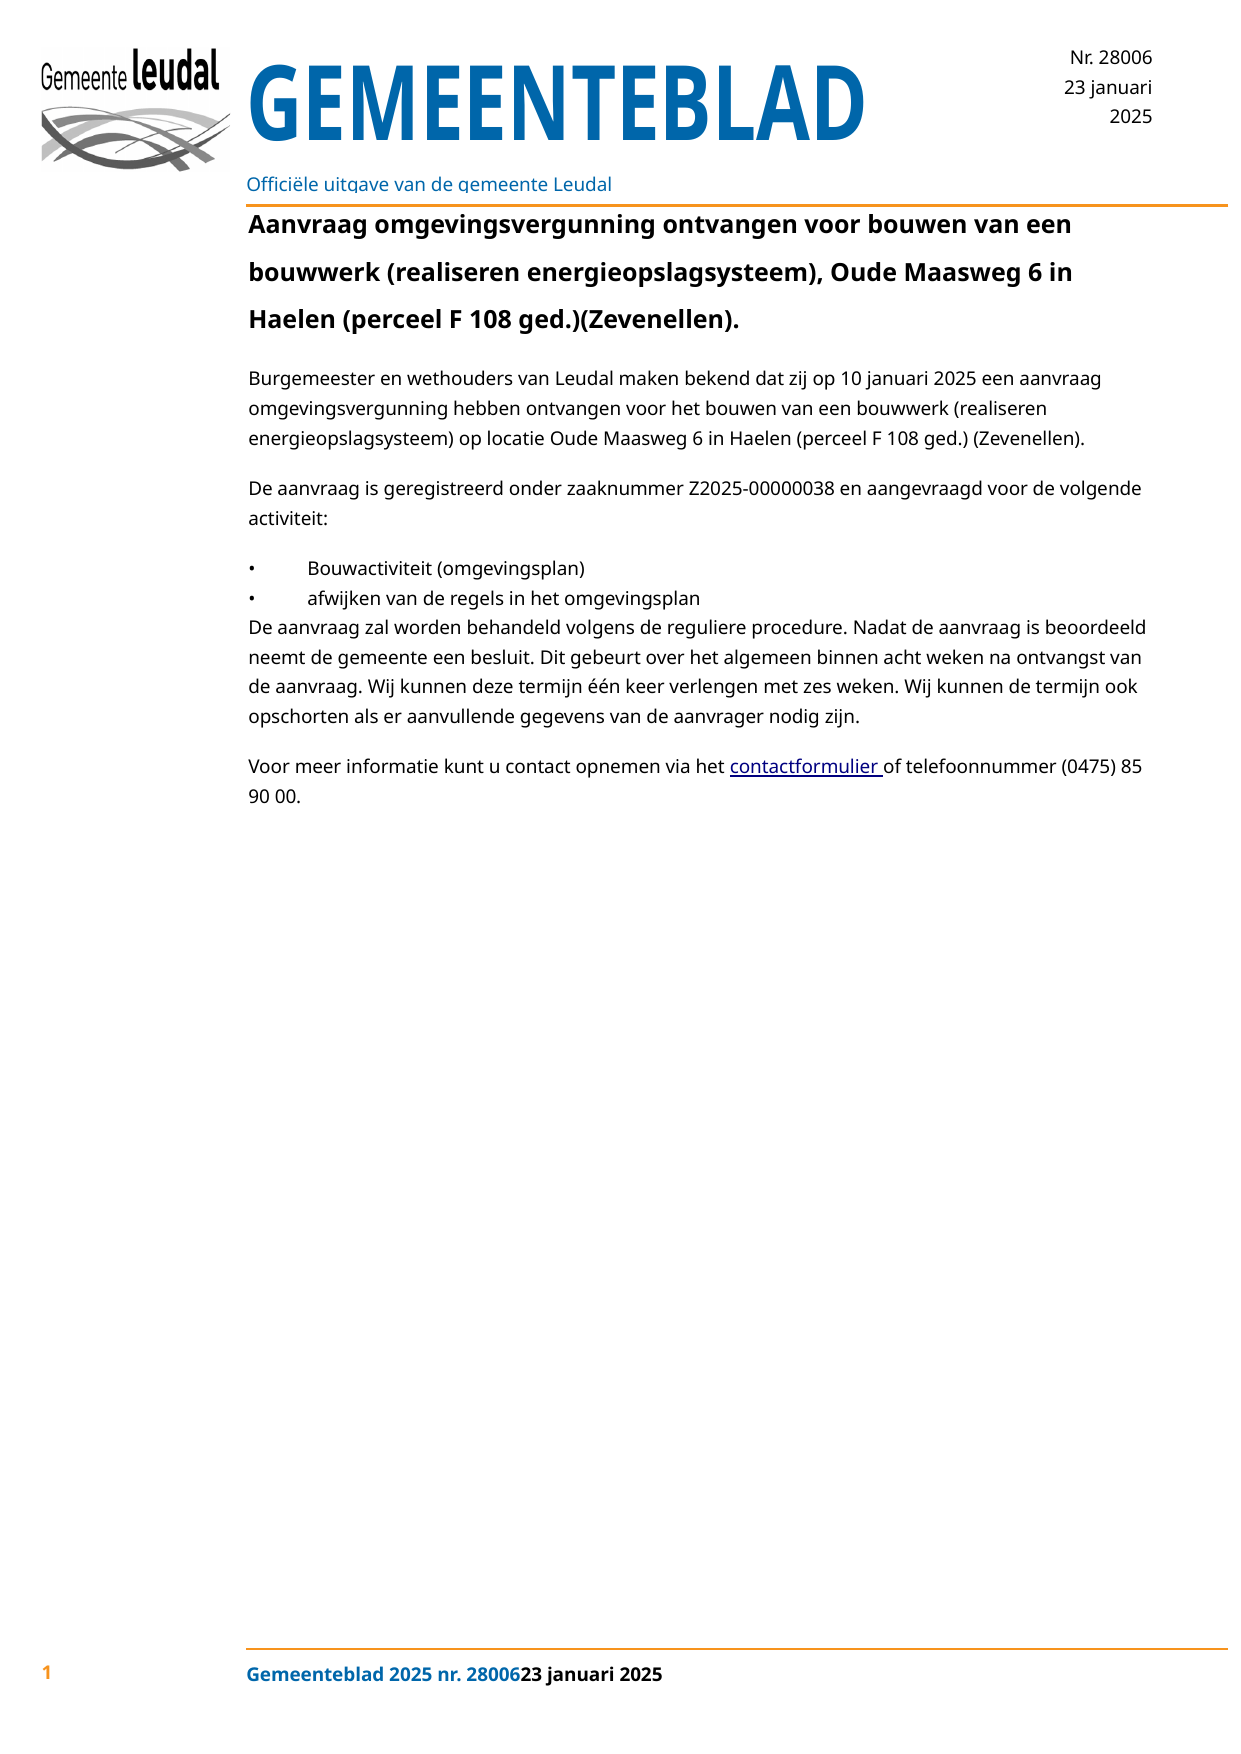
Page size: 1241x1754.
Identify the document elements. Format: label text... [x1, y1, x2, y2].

list afwijken van de regels in het omgevingsplan [248, 585, 1152, 610]
text De aanvraag zal worden behandeld volgens de reguliere procedure. Nadat de aanvraag is beoordeeld neemt de gemeente een besluit. Dit gebeurt over het algemeen binnen acht weken na ontvangst van de aanvraag. Wij kunnen deze termijn één keer verlengen met zes weken. Wij kunnen de termijn ook opschorten als er aanvullende gegevens van de aanvrager nodig zijn. [248, 614, 1152, 729]
text Aanvraag omgevingsvergunning ontvangen voor bouwen van een bouwwerk (realiseren energieopslagsysteem), Oude Maasweg 6 in Haelen (perceel F 108 ged.)(Zevenellen). [248, 207, 1152, 336]
text Voor meer informatie kunt u contact opnemen via het contactformulier of telefoonnummer (0475) 85 90 00. [248, 753, 1152, 809]
picture [41, 47, 231, 172]
text Burgemeester en wethouders van Leudal maken bekend dat zij op 10 januari 2025 een aanvraag omgevingsvergunning hebben ontvangen voor het bouwen van een bouwwerk (realiseren energieopslagsysteem) op locatie Oude Maasweg 6 in Haelen (perceel F 108 ged.) (Zevenellen). [248, 366, 1152, 450]
list Bouwactiviteit (omgevingsplan) [248, 555, 1152, 581]
text De aanvraag is geregistreerd onder zaaknummer Z2025-00000038 en aangevraagd voor de volgende activiteit: [248, 475, 1152, 530]
